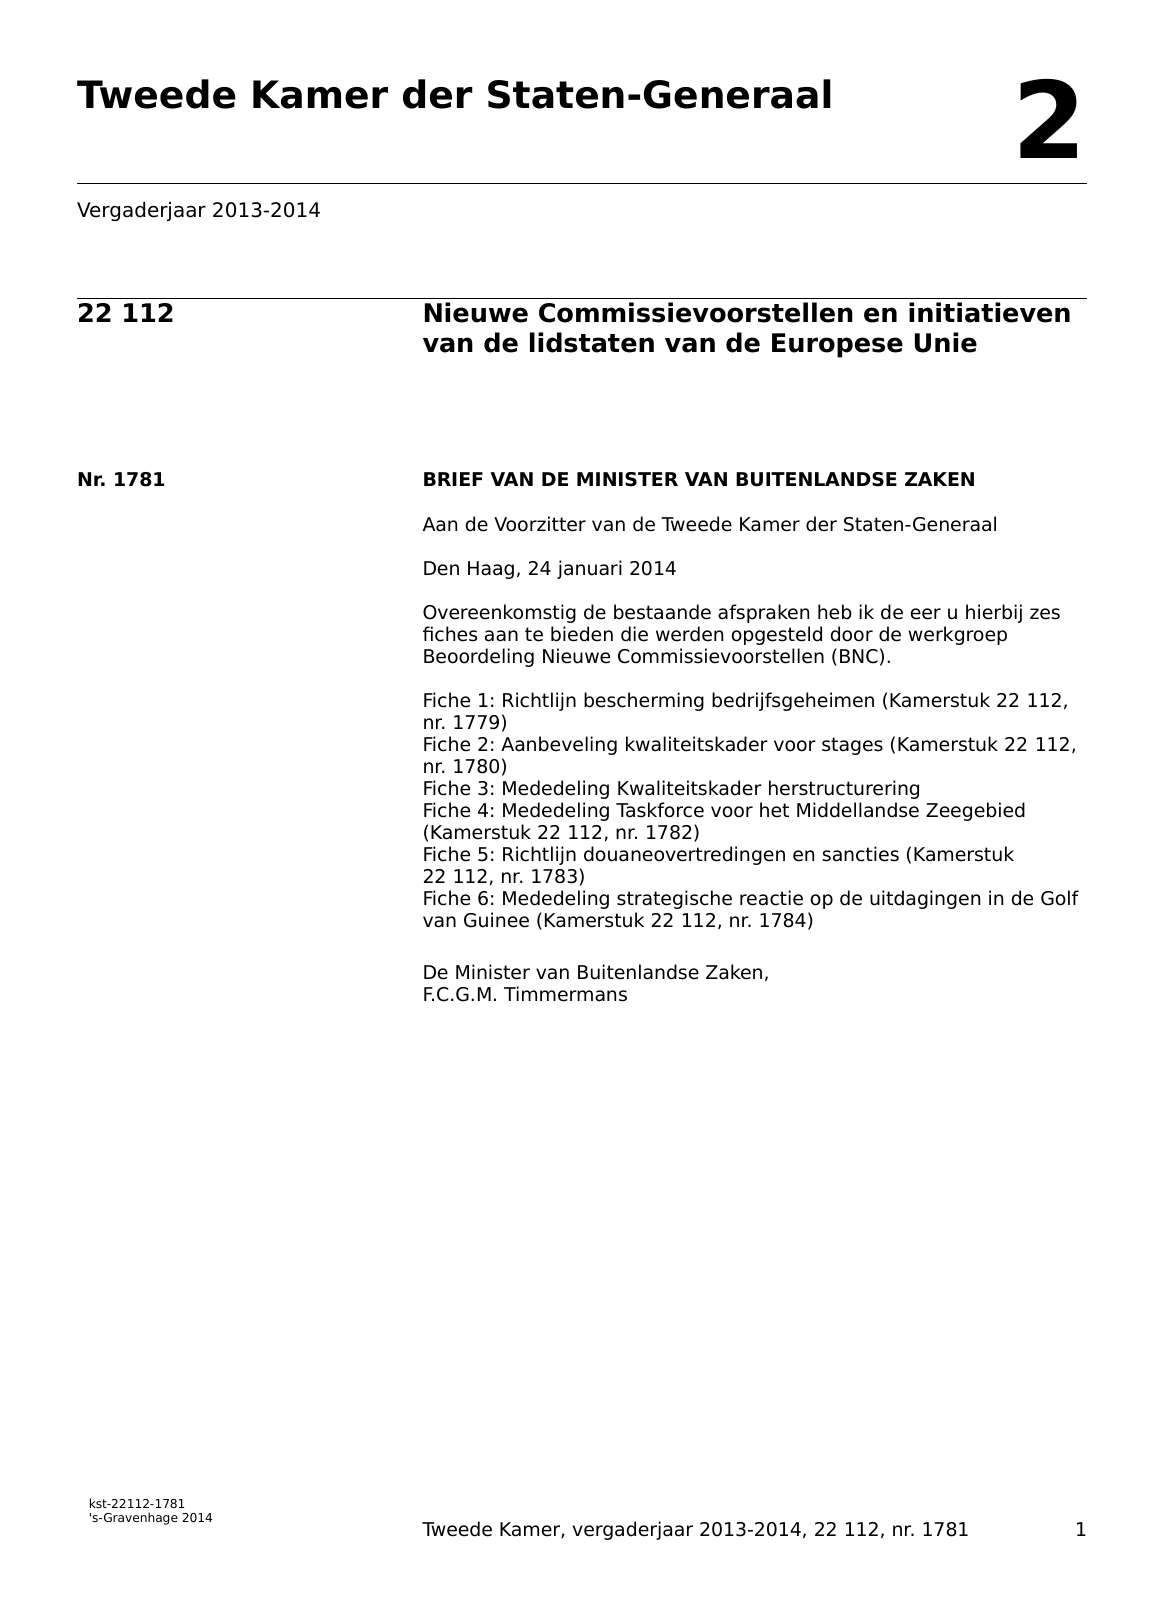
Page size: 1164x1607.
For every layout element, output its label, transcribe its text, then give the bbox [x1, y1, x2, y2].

text 's-Gravenhage 2014 [88, 1511, 323, 1525]
subtitle Nr. 1781 BRIEF VAN DE MINISTER VAN BUITENLANDSE ZAKEN [77, 469, 1087, 491]
text Fiche 1: Richtlijn bescherming bedrijfsgeheimen (Kamerstuk 22 112, nr. 1779) [422, 690, 1087, 734]
text kst-22112-1781 [88, 1497, 323, 1511]
table_cell Vergaderjaar 2013-2014 [77, 184, 1087, 298]
text Fiche 6: Mededeling strategische reactie op de uitdagingen in de Golf van Guinee (Kamerstuk 22 112, nr. 1784) [422, 888, 1087, 932]
text Fiche 5: Richtlijn douaneovertredingen en sancties (Kamerstuk 22 112, nr. 1783) [422, 844, 1087, 888]
text Fiche 3: Mededeling Kwaliteitskader herstructurering [422, 778, 1087, 800]
text Fiche 2: Aanbeveling kwaliteitskader voor stages (Kamerstuk 22 112, nr. 1780) [422, 734, 1087, 778]
text Aan de Voorzitter van de Tweede Kamer der Staten-Generaal [422, 513, 1087, 536]
text Fiche 4: Mededeling Taskforce voor het Middellandse Zeegebied (Kamerstuk 22 112, nr. 1782) [422, 800, 1087, 844]
text Den Haag, 24 januari 2014 [422, 558, 1087, 580]
text Overeenkomstig de bestaande afspraken heb ik de eer u hierbij zes fiches aan te bieden die werden opgesteld door de werkgroep Beoordeling Nieuwe Commissievoorstellen (BNC). [422, 602, 1087, 668]
table_header Tweede Kamer der Staten-Generaal [77, 59, 886, 183]
text De Minister van Buitenlandse Zaken, F.C.G.M. Timmermans [422, 962, 1087, 1006]
table_header 2 [886, 59, 1087, 183]
subtitle 22 112 Nieuwe Commissievoorstellen en initiatieven van de lidstaten van de Europese Unie [77, 299, 1087, 358]
